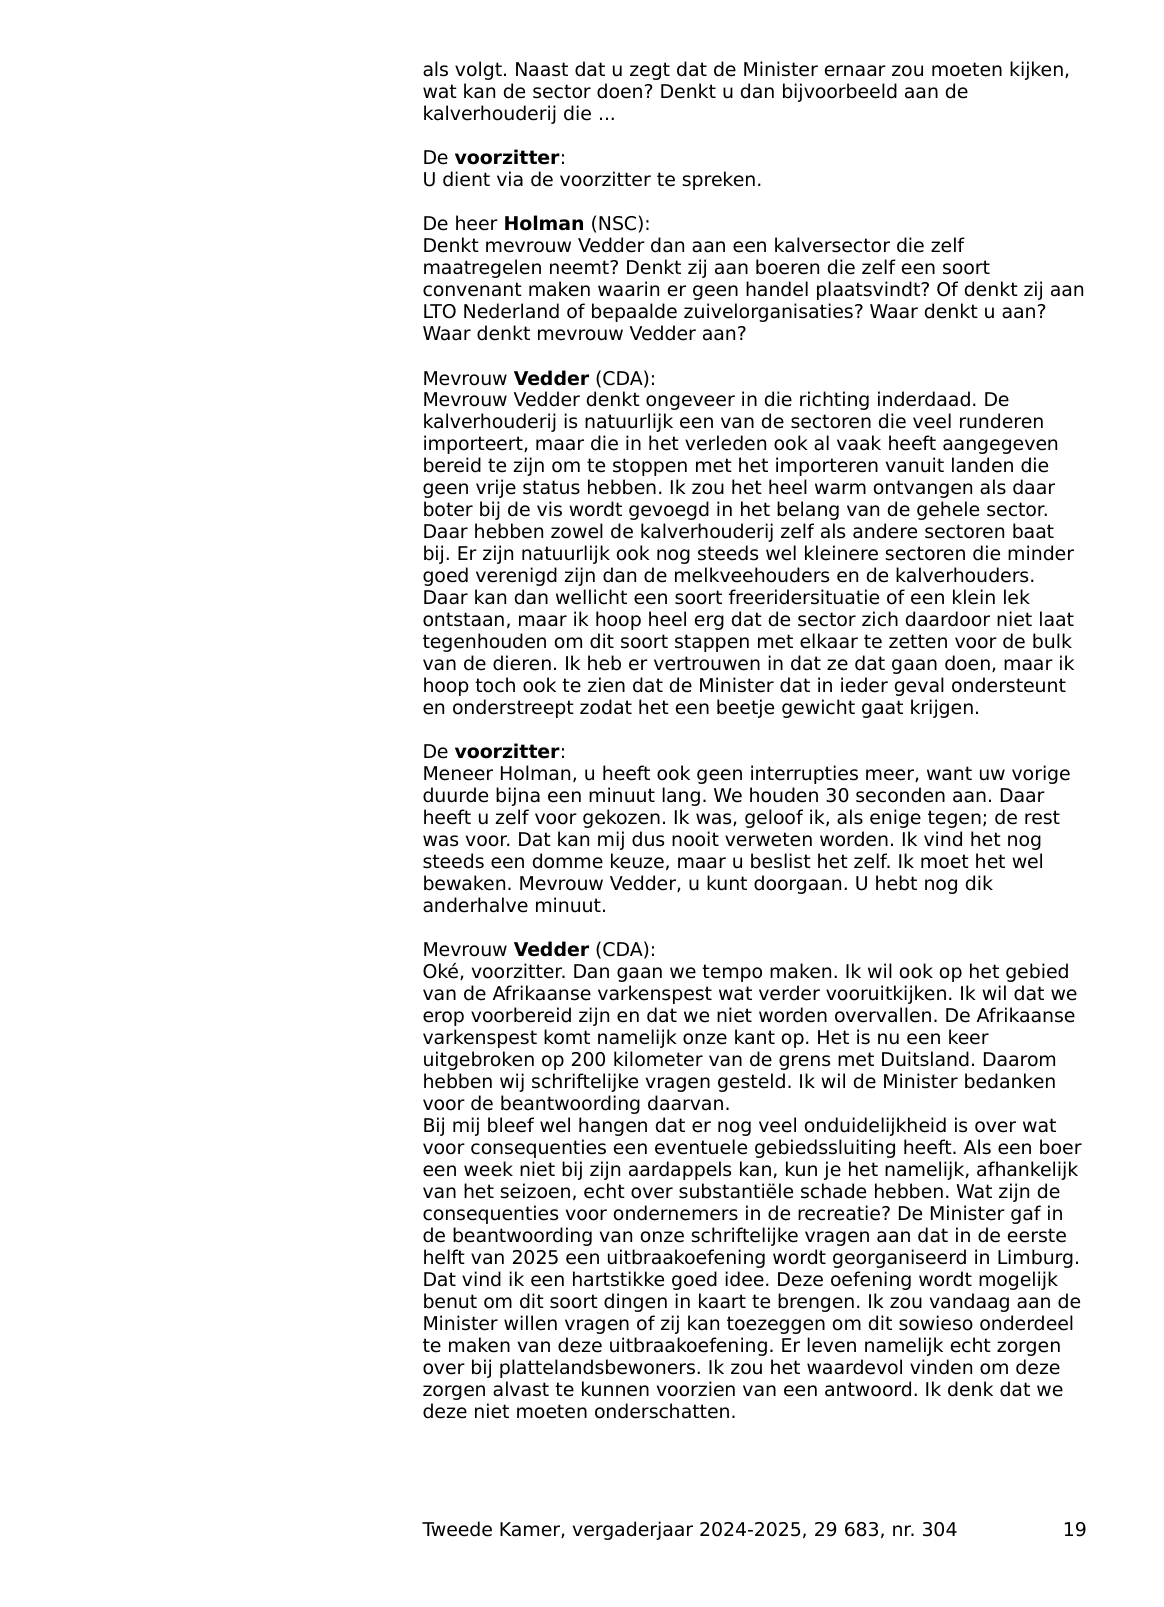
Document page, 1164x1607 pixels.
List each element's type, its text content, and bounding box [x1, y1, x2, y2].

text Mevrouw Vedder denkt ongeveer in die richting inderdaad. De kalverhouderij is natuurlijk een van de sectoren die veel runderen importeert, maar die in het verleden ook al vaak heeft aangegeven bereid te zijn om te stoppen met het importeren vanuit landen die geen vrije status hebben. Ik zou het heel warm ontvangen als daar boter bij de vis wordt gevoegd in het belang van de gehele sector. Daar hebben zowel de kalverhouderij zelf als andere sectoren baat bij. Er zijn natuurlijk ook nog steeds wel kleinere sectoren die minder goed verenigd zijn dan de melkveehouders en de kalverhouders. Daar kan dan wellicht een soort freeridersituatie of een klein lek ontstaan, maar ik hoop heel erg dat de sector zich daardoor niet laat tegenhouden om dit soort stappen met elkaar te zetten voor de bulk van de dieren. Ik heb er vertrouwen in dat ze dat gaan doen, maar ik hoop toch ook te zien dat de Minister dat in ieder geval ondersteunt en onderstreept zodat het een beetje gewicht gaat krijgen. [422, 389, 1087, 719]
text Denkt mevrouw Vedder dan aan een kalversector die zelf maatregelen neemt? Denkt zij aan boeren die zelf een soort convenant maken waarin er geen handel plaatsvindt? Of denkt zij aan LTO Nederland of bepaalde zuivelorganisaties? Waar denkt u aan? Waar denkt mevrouw Vedder aan? [422, 235, 1087, 345]
text als volgt. Naast dat u zegt dat de Minister ernaar zou moeten kijken, wat kan de sector doen? Denkt u dan bijvoorbeeld aan de kalverhouderij die ... [422, 59, 1087, 125]
text De heer Holman (NSC): [422, 213, 1087, 235]
text De voorzitter: [422, 741, 1087, 763]
text Meneer Holman, u heeft ook geen interrupties meer, want uw vorige duurde bijna een minuut lang. We houden 30 seconden aan. Daar heeft u zelf voor gekozen. Ik was, geloof ik, als enige tegen; de rest was voor. Dat kan mij dus nooit verweten worden. Ik vind het nog steeds een domme keuze, maar u beslist het zelf. Ik moet het wel bewaken. Mevrouw Vedder, u kunt doorgaan. U hebt nog dik anderhalve minuut. [422, 763, 1087, 917]
text Bij mij bleef wel hangen dat er nog veel onduidelijkheid is over wat voor consequenties een eventuele gebiedssluiting heeft. Als een boer een week niet bij zijn aardappels kan, kun je het namelijk, afhankelijk van het seizoen, echt over substantiële schade hebben. Wat zijn de consequenties voor ondernemers in de recreatie? De Minister gaf in de beantwoording van onze schriftelijke vragen aan dat in de eerste helft van 2025 een uitbraakoefening wordt georganiseerd in Limburg. Dat vind ik een hartstikke goed idee. Deze oefening wordt mogelijk benut om dit soort dingen in kaart te brengen. Ik zou vandaag aan de Minister willen vragen of zij kan toezeggen om dit sowieso onderdeel te maken van deze uitbraakoefening. Er leven namelijk echt zorgen over bij plattelandsbewoners. Ik zou het waardevol vinden om deze zorgen alvast te kunnen voorzien van een antwoord. Ik denk dat we deze niet moeten onderschatten. [422, 1115, 1087, 1423]
text U dient via de voorzitter te spreken. [422, 169, 1087, 191]
text Oké, voorzitter. Dan gaan we tempo maken. Ik wil ook op het gebied van de Afrikaanse varkenspest wat verder vooruitkijken. Ik wil dat we erop voorbereid zijn en dat we niet worden overvallen. De Afrikaanse varkenspest komt namelijk onze kant op. Het is nu een keer uitgebroken op 200 kilometer van de grens met Duitsland. Daarom hebben wij schriftelijke vragen gesteld. Ik wil de Minister bedanken voor de beantwoording daarvan. [422, 961, 1087, 1115]
text De voorzitter: [422, 147, 1087, 169]
text Mevrouw Vedder (CDA): [422, 939, 1087, 961]
text Mevrouw Vedder (CDA): [422, 367, 1087, 389]
